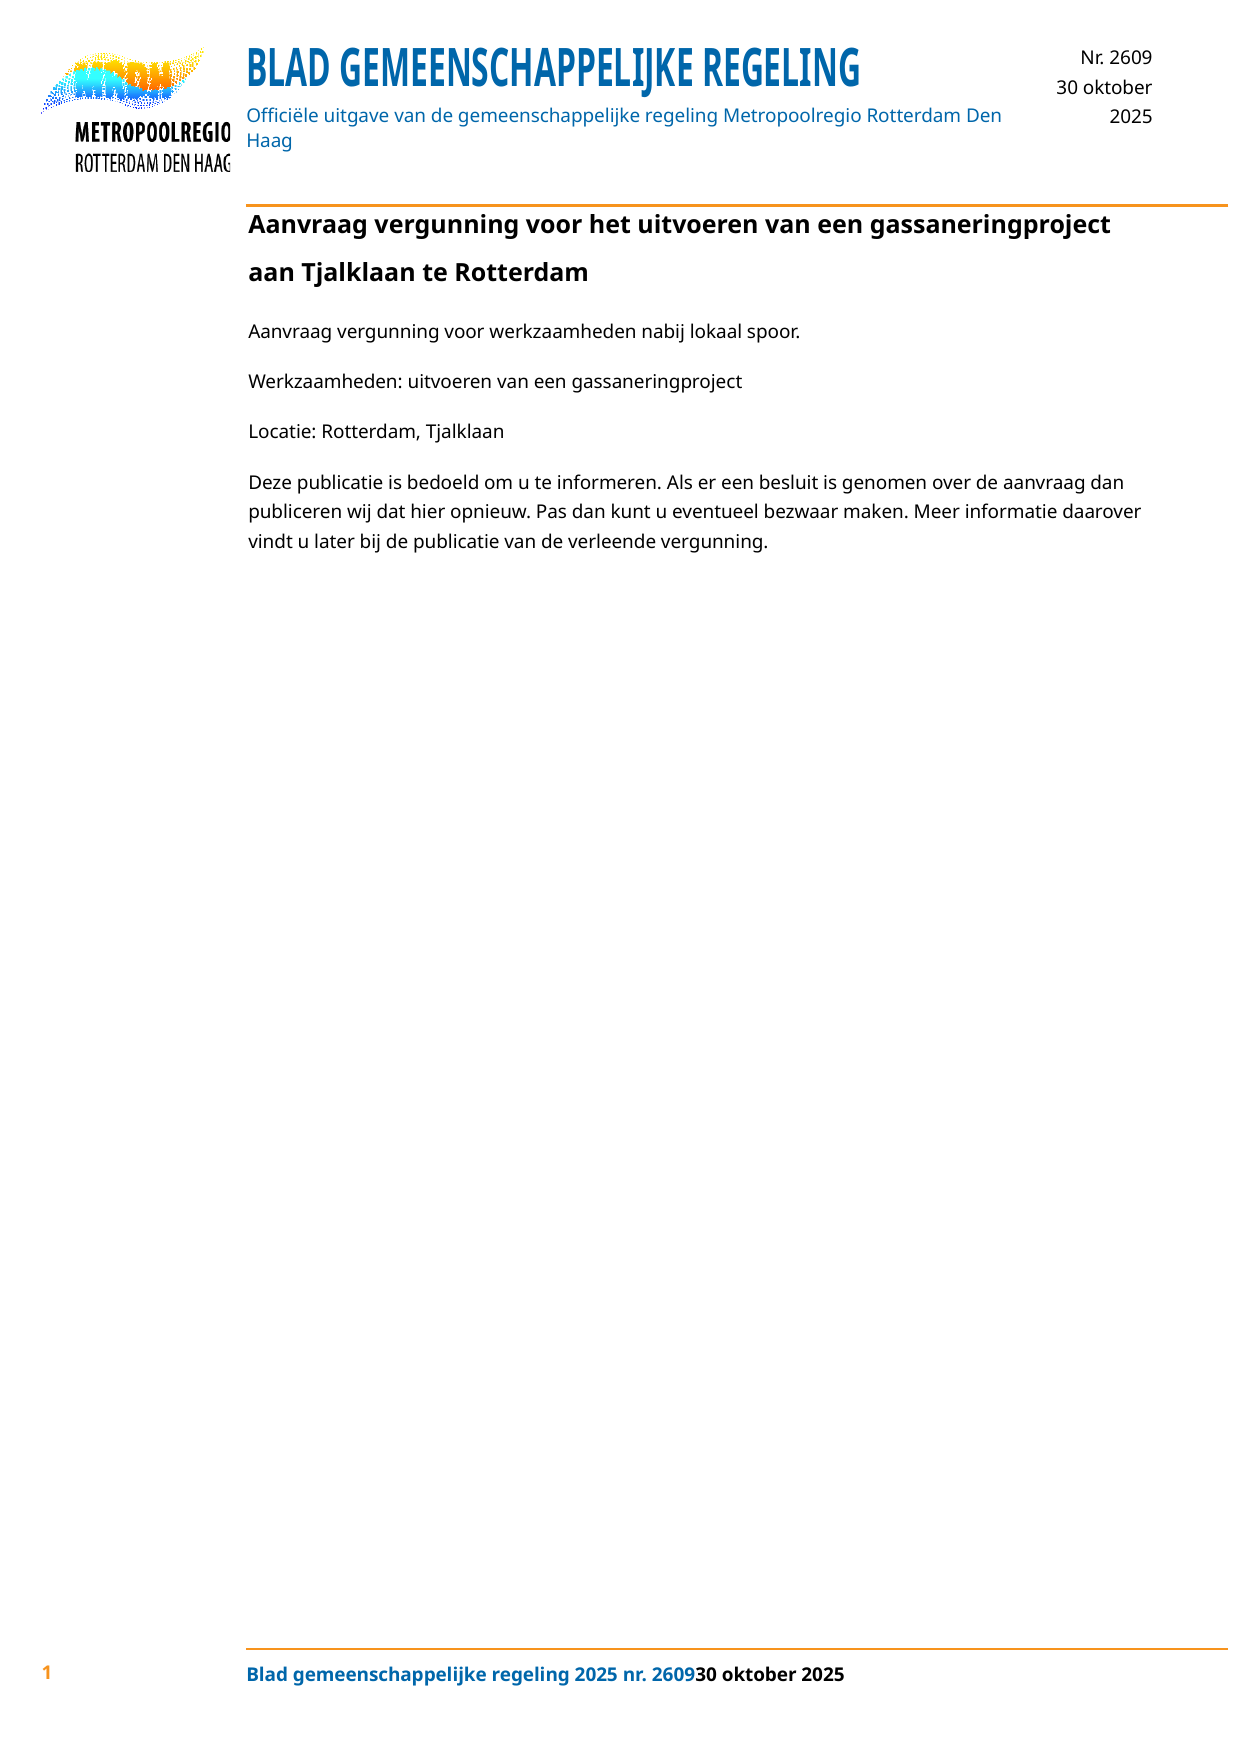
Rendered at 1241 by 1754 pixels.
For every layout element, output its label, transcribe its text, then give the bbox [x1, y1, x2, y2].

text Aanvraag vergunning voor werkzaamheden nabij lokaal spoor. [248, 318, 1152, 344]
picture [41, 47, 231, 172]
text Locatie: Rotterdam, Tjalklaan [248, 419, 1152, 444]
text Werkzaamheden: uitvoeren van een gassaneringproject [248, 368, 1152, 394]
text Deze publicatie is bedoeld om u te informeren. Als er een besluit is genomen over de aanvraag dan publiceren wij dat hier opnieuw. Pas dan kunt u eventueel bezwaar maken. Meer informatie daarover vindt u later bij de publicatie van de verleende vergunning. [248, 469, 1152, 554]
text Aanvraag vergunning voor het uitvoeren van een gassaneringproject aan Tjalklaan te Rotterdam [248, 207, 1152, 288]
